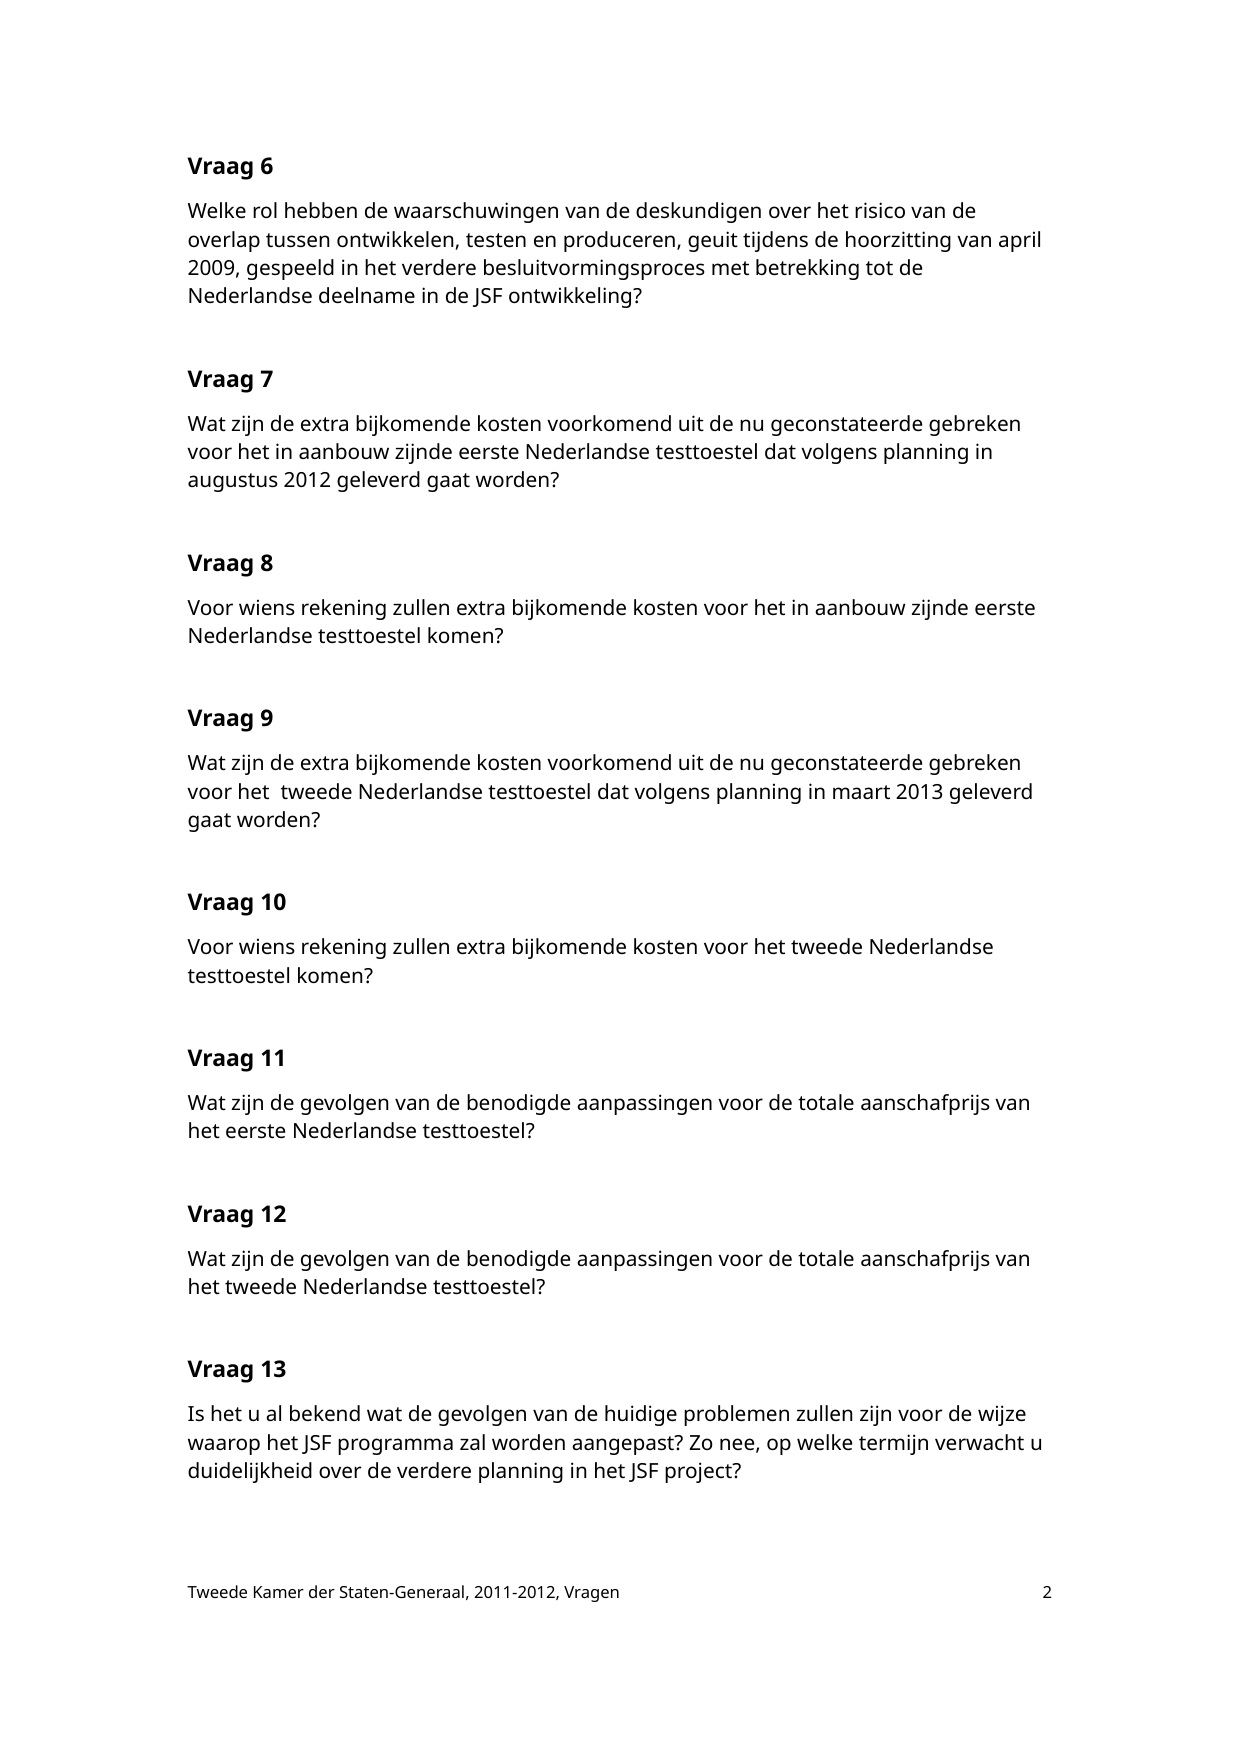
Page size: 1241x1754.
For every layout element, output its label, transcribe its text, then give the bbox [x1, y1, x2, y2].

text Is het u al bekend wat de gevolgen van de huidige problemen zullen zijn voor de wijze waarop het JSF programma zal worden aangepast? Zo nee, op welke termijn verwacht u duidelijkheid over de verdere planning in het JSF project? [187, 1399, 1053, 1485]
subtitle Vraag 13 [187, 1353, 1053, 1384]
subtitle Vraag 10 [187, 886, 1053, 917]
text Welke rol hebben de waarschuwingen van de deskundigen over het risico van de overlap tussen ontwikkelen, testen en produceren, geuit tijdens de hoorzitting van april 2009, gespeeld in het verdere besluitvormingsproces met betrekking tot de Nederlandse deelname in de JSF ontwikkeling? [187, 196, 1053, 310]
text Voor wiens rekening zullen extra bijkomende kosten voor het in aanbouw zijnde eerste Nederlandse testtoestel komen? [187, 593, 1053, 650]
subtitle Vraag 9 [187, 702, 1053, 733]
subtitle Vraag 6 [187, 150, 1053, 181]
subtitle Vraag 7 [187, 362, 1053, 394]
text Wat zijn de gevolgen van de benodigde aanpassingen voor de totale aanschafprijs van het eerste Nederlandse testtoestel? [187, 1088, 1053, 1145]
text Voor wiens rekening zullen extra bijkomende kosten voor het tweede Nederlandse testtoestel komen? [187, 932, 1053, 989]
subtitle Vraag 11 [187, 1042, 1053, 1073]
subtitle Vraag 8 [187, 547, 1053, 578]
text Wat zijn de extra bijkomende kosten voorkomend uit de nu geconstateerde gebreken voor het in aanbouw zijnde eerste Nederlandse testtoestel dat volgens planning in augustus 2012 geleverd gaat worden? [187, 409, 1053, 494]
text Wat zijn de gevolgen van de benodigde aanpassingen voor de totale aanschafprijs van het tweede Nederlandse testtoestel? [187, 1244, 1053, 1301]
subtitle Vraag 12 [187, 1197, 1053, 1229]
text Wat zijn de extra bijkomende kosten voorkomend uit de nu geconstateerde gebreken voor het tweede Nederlandse testtoestel dat volgens planning in maart 2013 geleverd gaat worden? [187, 748, 1053, 834]
